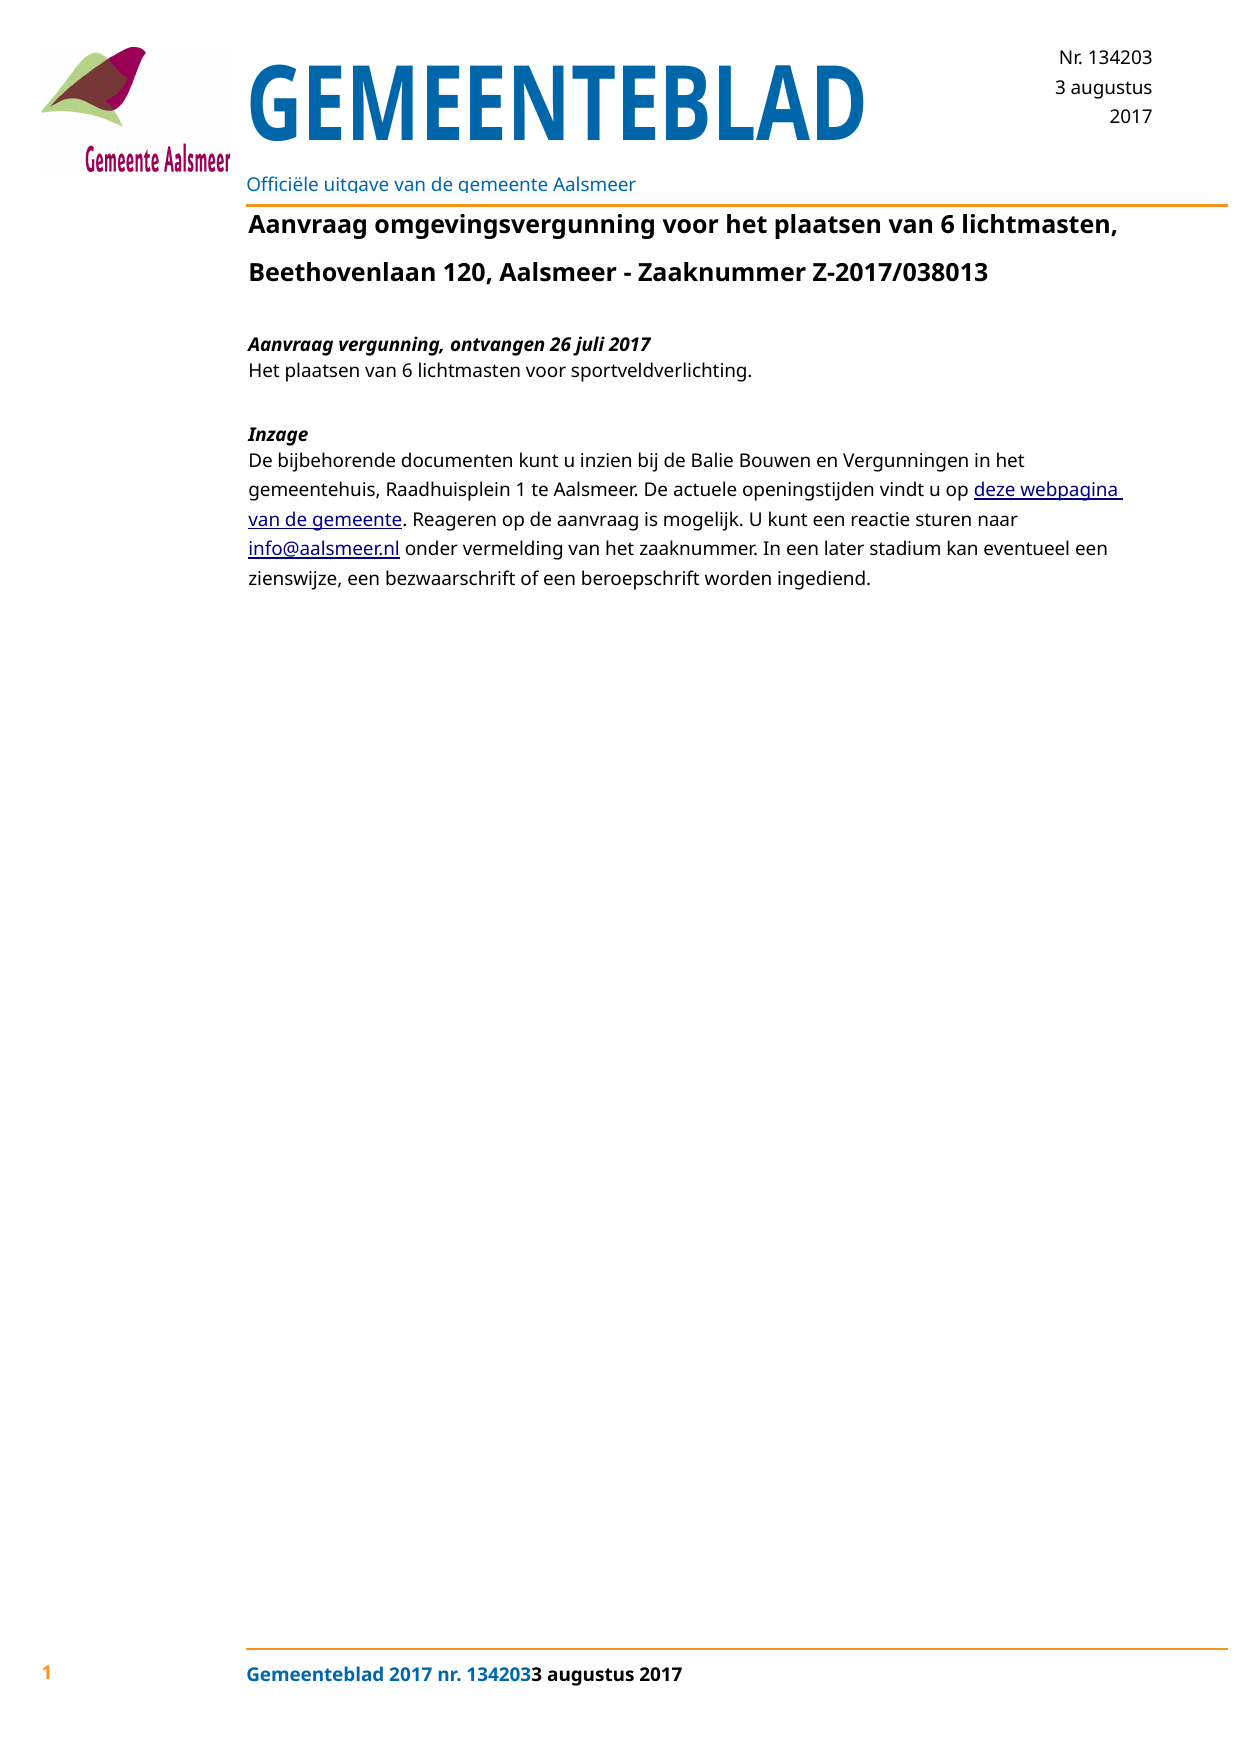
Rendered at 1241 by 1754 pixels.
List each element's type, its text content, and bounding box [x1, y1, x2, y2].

text Aanvraag vergunning, ontvangen 26 juli 2017 [248, 331, 1152, 357]
picture [41, 47, 231, 172]
text De bijbehorende documenten kunt u inzien bij de Balie Bouwen en Vergunningen in het gemeentehuis, Raadhuisplein 1 te Aalsmeer. De actuele openingstijden vindt u op deze webpagina van de gemeente. Reageren op de aanvraag is mogelijk. U kunt een reactie sturen naar info@aalsmeer.nl onder vermelding van het zaaknummer. In een later stadium kan eventueel een zienswijze, een bezwaarschrift of een beroepschrift worden ingediend. [248, 447, 1152, 591]
text Aanvraag omgevingsvergunning voor het plaatsen van 6 lichtmasten, Beethovenlaan 120, Aalsmeer - Zaaknummer Z-2017/038013 [248, 207, 1152, 288]
text ​ [248, 616, 1152, 641]
text Inzage [248, 421, 1152, 447]
text Het plaatsen van 6 lichtmasten voor sportveldverlichting. [248, 357, 1152, 383]
